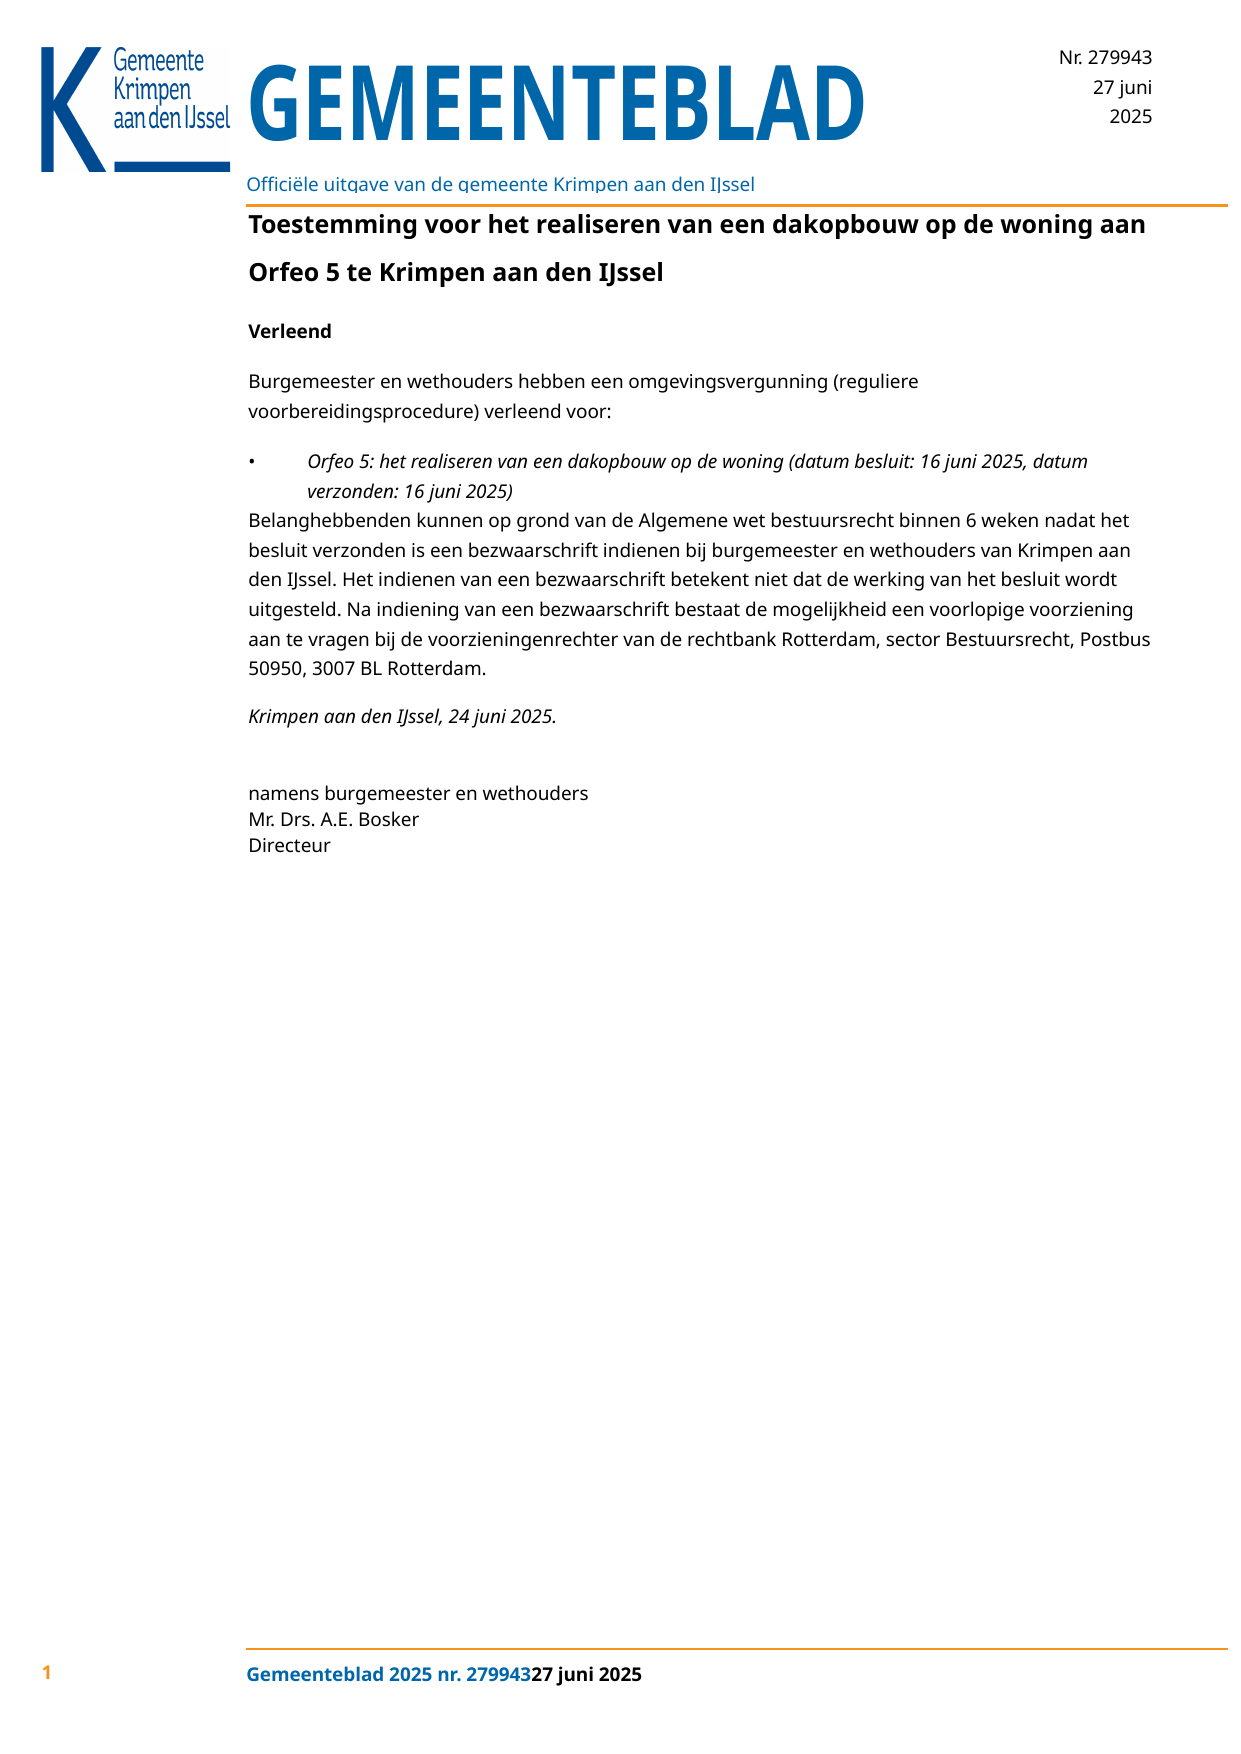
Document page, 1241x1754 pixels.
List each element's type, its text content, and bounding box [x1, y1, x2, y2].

text Krimpen aan den IJssel, 24 juni 2025. [248, 703, 1152, 729]
text Directeur [248, 832, 1152, 858]
text namens burgemeester en wethouders [248, 780, 1152, 806]
text Toestemming voor het realiseren van een dakopbouw op de woning aan Orfeo 5 te Krimpen aan den IJssel [248, 207, 1152, 288]
text Burgemeester en wethouders hebben een omgevingsvergunning (reguliere voorbereidingsprocedure) verleend voor: [248, 368, 1152, 424]
text Belanghebbenden kunnen op grond van de Algemene wet bestuursrecht binnen 6 weken nadat het besluit verzonden is een bezwaarschrift indienen bij burgemeester en wethouders van Krimpen aan den IJssel. Het indienen van een bezwaarschrift betekent niet dat de werking van het besluit wordt uitgesteld. Na indiening van een bezwaarschrift bestaat de mogelijkheid een voorlopige voorziening aan te vragen bij de voorzieningenrechter van de rechtbank Rotterdam, sector Bestuursrecht, Postbus 50950, 3007 BL Rotterdam. [248, 507, 1152, 681]
text Verleend [248, 318, 1152, 344]
text Mr. Drs. A.E. Bosker [248, 806, 1152, 832]
picture [41, 47, 231, 172]
list Orfeo 5: het realiseren van een dakopbouw op de woning (datum besluit: 16 juni 2025, datum verzonden: 16 juni 2025) [248, 448, 1152, 504]
